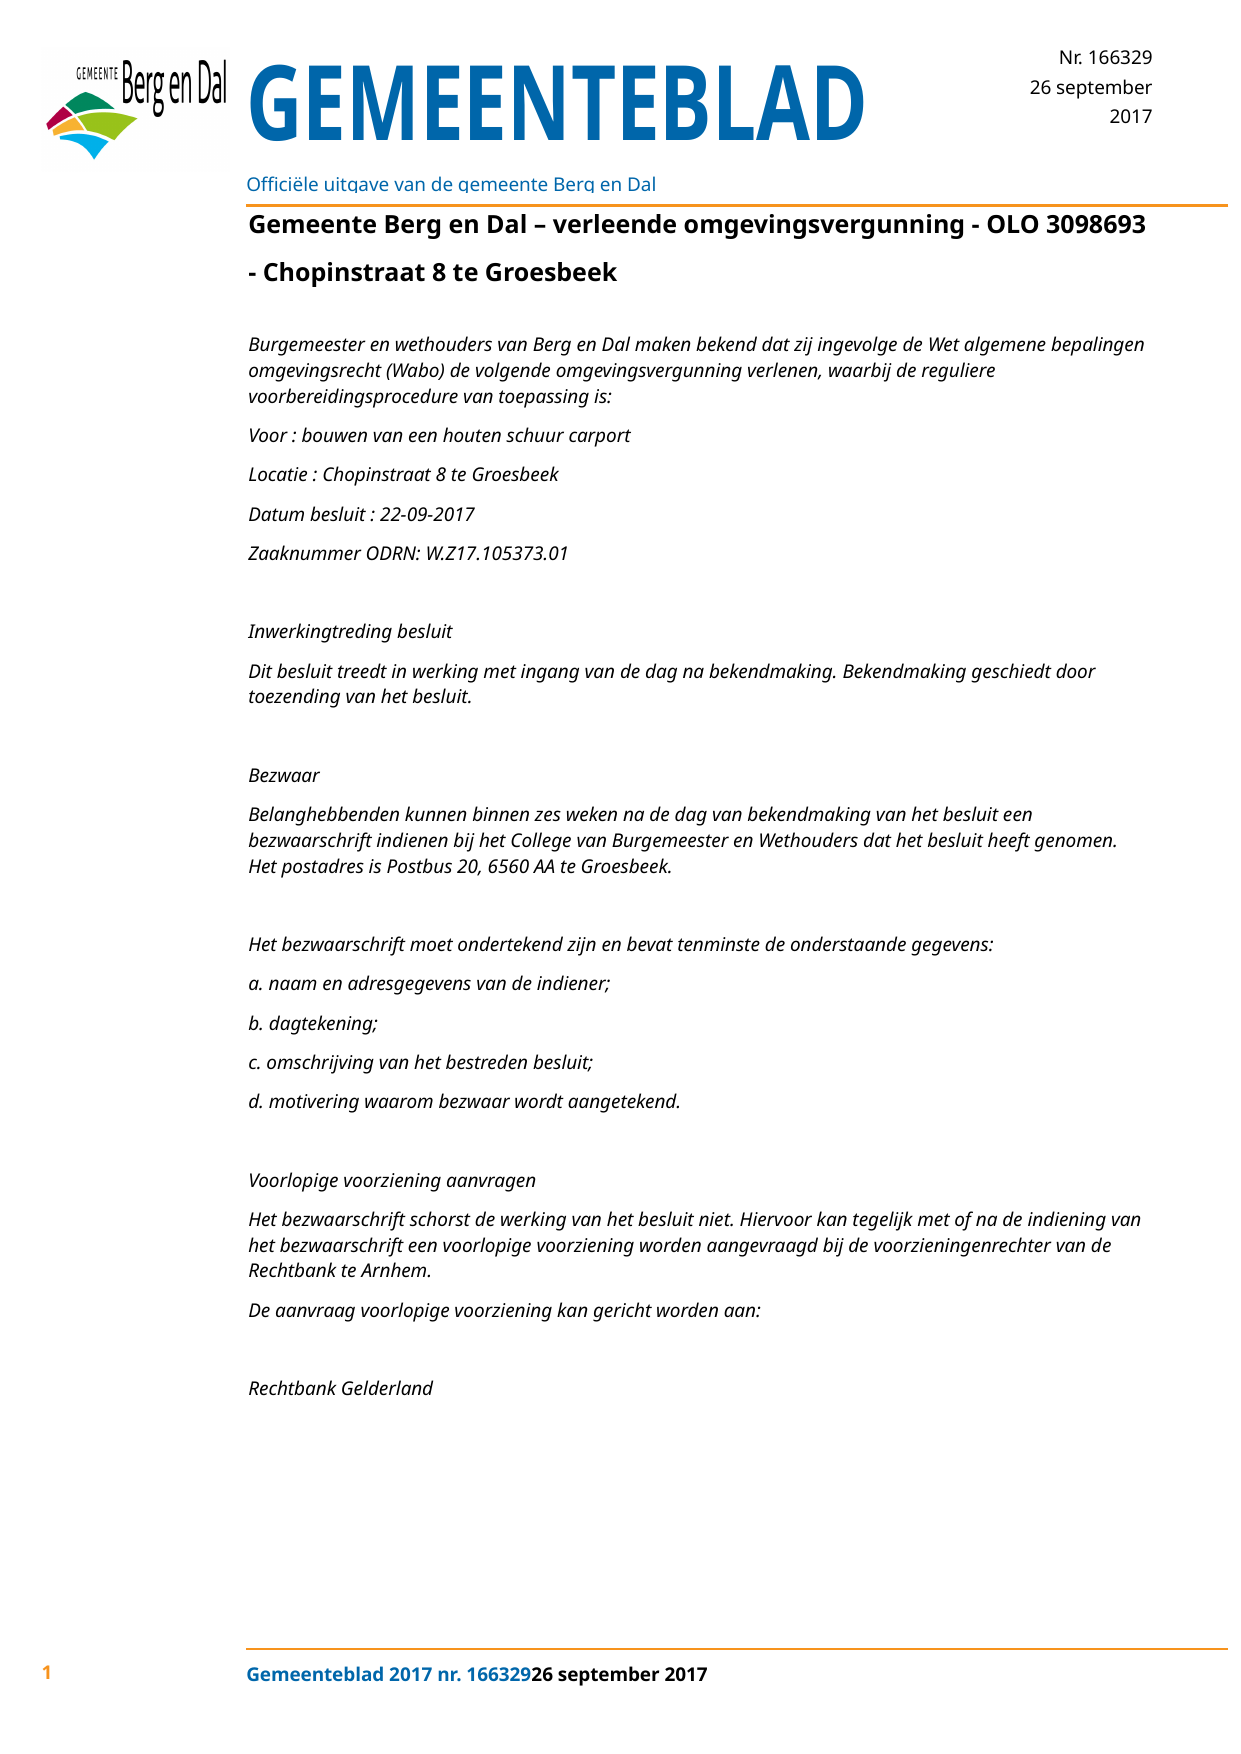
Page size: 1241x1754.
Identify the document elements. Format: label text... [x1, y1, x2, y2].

text Datum besluit : 22-09-2017 [248, 501, 1152, 526]
text Het bezwaarschrift moet ondertekend zijn en bevat tenminste de onderstaande gegevens: [248, 931, 1152, 957]
text Voor : bouwen van een houten schuur carport [248, 422, 1152, 448]
text Het bezwaarschrift schorst de werking van het besluit niet. Hiervoor kan tegelijk met of na de indiening van het bezwaarschrift een voorlopige voorziening worden aangevraagd bij de voorzieningenrechter van de Rechtbank te Arnhem. [248, 1206, 1152, 1283]
text De aanvraag voorlopige voorziening kan gericht worden aan: [248, 1297, 1152, 1323]
text Dit besluit treedt in werking met ingang van de dag na bekendmaking. Bekendmaking geschiedt door toezending van het besluit. [248, 658, 1152, 709]
text Inwerkingtreding besluit [248, 618, 1152, 644]
text Belanghebbenden kunnen binnen zes weken na de dag van bekendmaking van het besluit een bezwaarschrift indienen bij het College van Burgemeester en Wethouders dat het besluit heeft genomen. Het postadres is Postbus 20, 6560 AA te Groesbeek. [248, 801, 1152, 878]
text Locatie : Chopinstraat 8 te Groesbeek [248, 461, 1152, 487]
text b. dagtekening; [248, 1010, 1152, 1036]
text Gemeente Berg en Dal – verleende omgevingsvergunning - OLO 3098693 - Chopinstraat 8 te Groesbeek [248, 207, 1152, 288]
text Bezwaar [248, 762, 1152, 788]
text d. motivering waarom bezwaar wordt aangetekend. [248, 1088, 1152, 1114]
text Zaaknummer ODRN: W.Z17.105373.01 [248, 540, 1152, 566]
text Voorlopige voorziening aanvragen [248, 1167, 1152, 1193]
picture [41, 47, 231, 172]
text Burgemeester en wethouders van Berg en Dal maken bekend dat zij ingevolge de Wet algemene bepalingen omgevingsrecht (Wabo) de volgende omgevingsvergunning verlenen, waarbij de reguliere voorbereidingsprocedure van toepassing is: [248, 331, 1152, 409]
text c. omschrijving van het bestreden besluit; [248, 1049, 1152, 1075]
text Rechtbank Gelderland [248, 1376, 1152, 1401]
text a. naam en adresgegevens van de indiener; [248, 971, 1152, 996]
